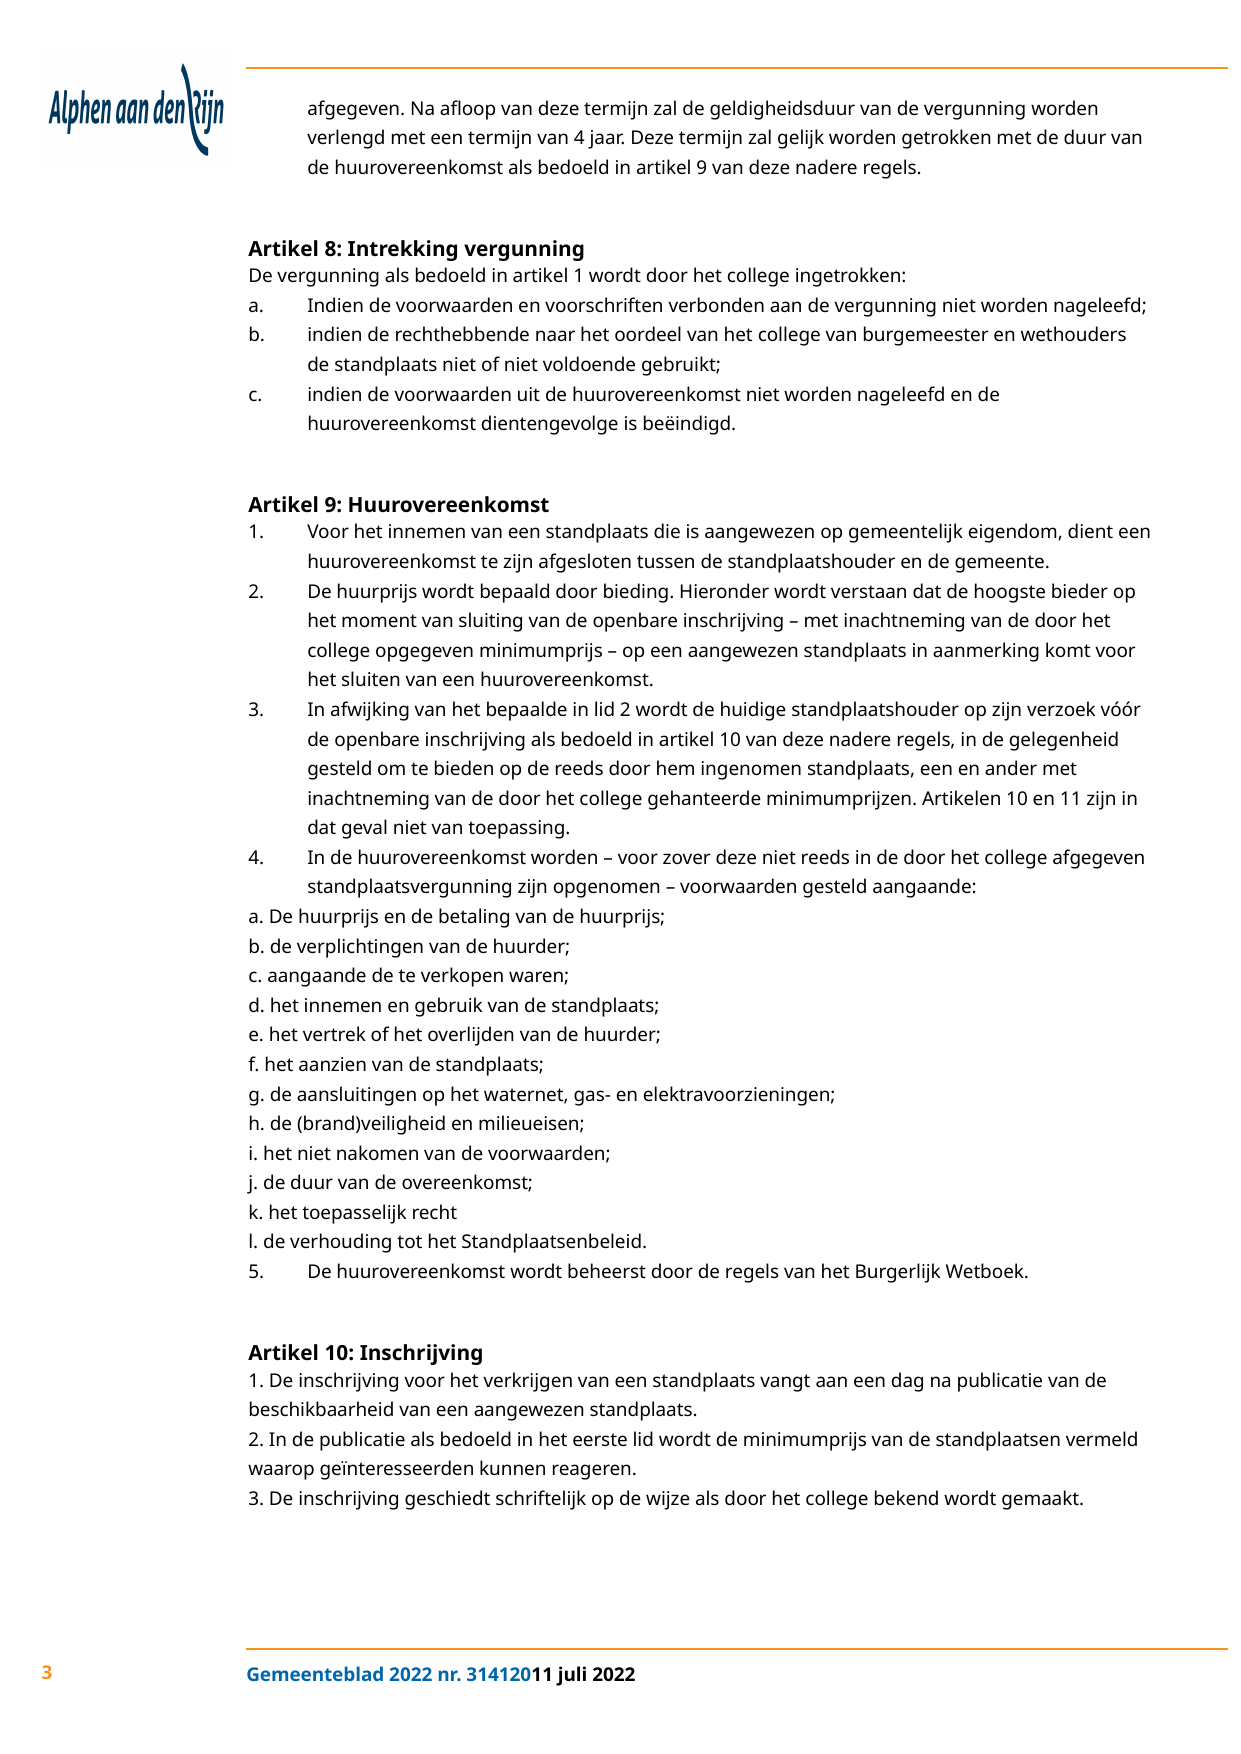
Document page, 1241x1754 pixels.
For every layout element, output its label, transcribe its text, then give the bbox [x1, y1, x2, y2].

list In afwijking van het bepaalde in lid 2 wordt de huidige standplaatshouder op zijn verzoek vóór de openbare inschrijving als bedoeld in artikel 10 van deze nadere regels, in de gelegenheid gesteld om te bieden op de reeds door hem ingenomen standplaats, een en ander met inachtneming van de door het college gehanteerde minimumprijzen. Artikelen 10 en 11 zijn in dat geval niet van toepassing. [248, 696, 1152, 840]
list afgegeven. Na afloop van deze termijn zal de geldigheidsduur van de vergunning worden verlengd met een termijn van 4 jaar. Deze termijn zal gelijk worden getrokken met de duur van de huurovereenkomst als bedoeld in artikel 9 van deze nadere regels. [248, 95, 1152, 180]
text h. de (brand)veiligheid en milieueisen; [248, 1110, 1152, 1136]
text i. het niet nakomen van de voorwaarden; [248, 1140, 1152, 1166]
list Indien de voorwaarden en voorschriften verbonden aan de vergunning niet worden nageleefd; [248, 292, 1152, 318]
text Artikel 8: Intrekking vergunning [248, 234, 1152, 262]
list De huurprijs wordt bepaald door bieding. Hieronder wordt verstaan dat de hoogste bieder op het moment van sluiting van de openbare inschrijving – met inachtneming van de door het college opgegeven minimumprijs – op een aangewezen standplaats in aanmerking komt voor het sluiten van een huurovereenkomst. [248, 578, 1152, 692]
text b. de verplichtingen van de huurder; [248, 933, 1152, 959]
picture [41, 47, 231, 172]
text e. het vertrek of het overlijden van de huurder; [248, 1022, 1152, 1047]
list indien de rechthebbende naar het oordeel van het college van burgemeester en wethouders de standplaats niet of niet voldoende gebruikt; [248, 322, 1152, 377]
text a. De huurprijs en de betaling van de huurprijs; [248, 903, 1152, 929]
list indien de voorwaarden uit de huurovereenkomst niet worden nageleefd en de huurovereenkomst dientengevolge is beëindigd. [248, 381, 1152, 436]
text 3. De inschrijving geschiedt schriftelijk op de wijze als door het college bekend wordt gemaakt. [248, 1485, 1152, 1511]
list De huurovereenkomst wordt beheerst door de regels van het Burgerlijk Wetboek. [248, 1258, 1152, 1284]
text l. de verhouding tot het Standplaatsenbeleid. [248, 1229, 1152, 1254]
text c. aangaande de te verkopen waren; [248, 962, 1152, 988]
text De vergunning als bedoeld in artikel 1 wordt door het college ingetrokken: [248, 262, 1152, 288]
text k. het toepasselijk recht [248, 1199, 1152, 1225]
text g. de aansluitingen op het waternet, gas- en elektravoorzieningen; [248, 1081, 1152, 1107]
text d. het innemen en gebruik van de standplaats; [248, 992, 1152, 1018]
text j. de duur van de overeenkomst; [248, 1169, 1152, 1195]
text Artikel 10: Inschrijving [248, 1338, 1152, 1367]
text Artikel 9: Huurovereenkomst [248, 490, 1152, 519]
text 1. De inschrijving voor het verkrijgen van een standplaats vangt aan een dag na publicatie van de beschikbaarheid van een aangewezen standplaats. [248, 1367, 1152, 1422]
text 2. In de publicatie als bedoeld in het eerste lid wordt de minimumprijs van de standplaatsen vermeld waarop geïnteresseerden kunnen reageren. [248, 1426, 1152, 1481]
text f. het aanzien van de standplaats; [248, 1051, 1152, 1077]
list Voor het innemen van een standplaats die is aangewezen op gemeentelijk eigendom, dient een huurovereenkomst te zijn afgesloten tussen de standplaatshouder en de gemeente. [248, 519, 1152, 574]
list In de huurovereenkomst worden – voor zover deze niet reeds in de door het college afgegeven standplaatsvergunning zijn opgenomen – voorwaarden gesteld aangaande: [248, 844, 1152, 899]
